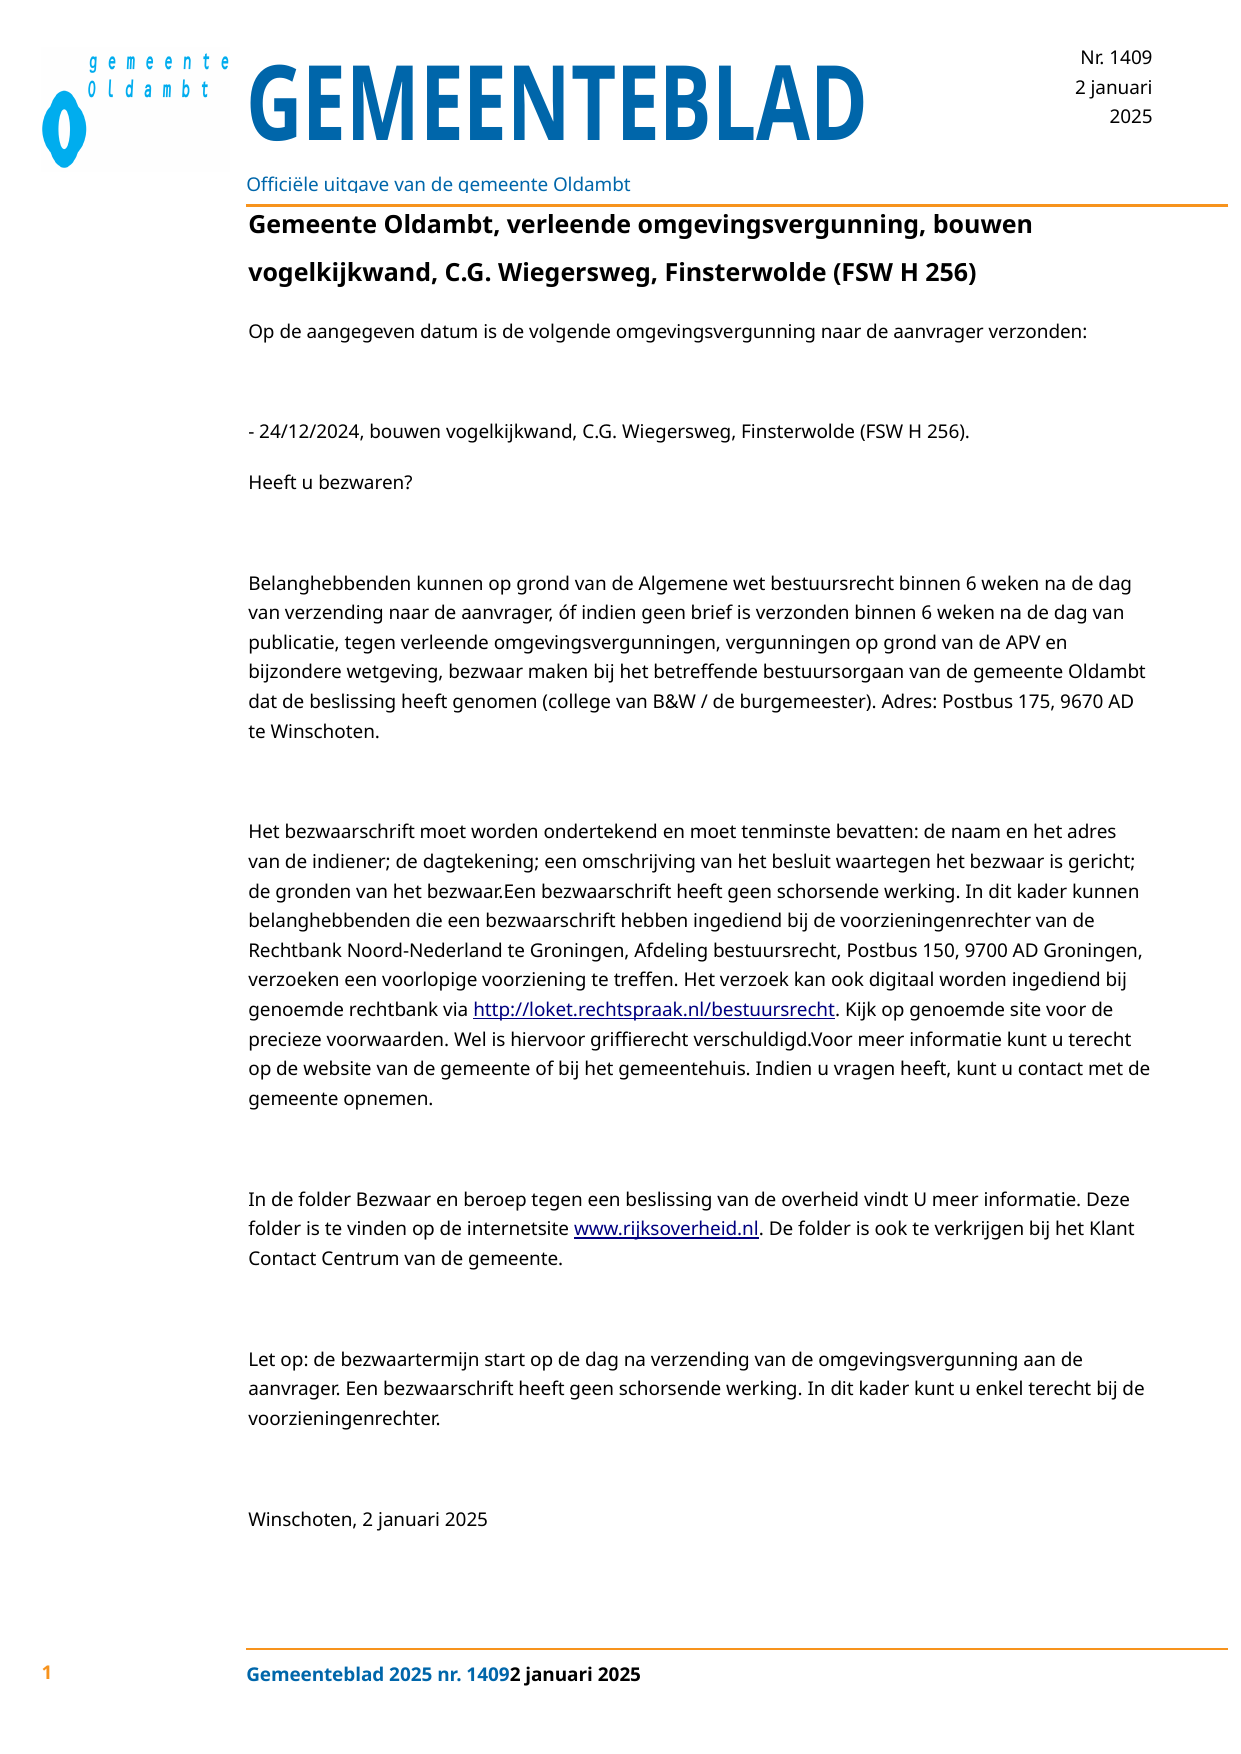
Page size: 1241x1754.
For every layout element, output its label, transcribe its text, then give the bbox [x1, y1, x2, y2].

text Winschoten, 2 januari 2025 [248, 1506, 1152, 1532]
text Het bezwaarschrift moet worden ondertekend en moet tenminste bevatten: de naam en het adres van de indiener; de dagtekening; een omschrijving van het besluit waartegen het bezwaar is gericht; de gronden van het bezwaar.Een bezwaarschrift heeft geen schorsende werking. In dit kader kunnen belanghebbenden die een bezwaarschrift hebben ingediend bij de voorzieningenrechter van de Rechtbank Noord-Nederland te Groningen, Afdeling bestuursrecht, Postbus 150, 9700 AD Groningen, verzoeken een voorlopige voorziening te treffen. Het verzoek kan ook digitaal worden ingediend bij genoemde rechtbank via http://loket.rechtspraak.nl/bestuursrecht. Kijk op genoemde site voor de precieze voorwaarden. Wel is hiervoor griffierecht verschuldigd.Voor meer informatie kunt u terecht op de website van de gemeente of bij het gemeentehuis. Indien u vragen heeft, kunt u contact met de gemeente opnemen. [248, 819, 1152, 1111]
text - 24/12/2024, bouwen vogelkijkwand, C.G. Wiegersweg, Finsterwolde (FSW H 256). [248, 419, 1152, 444]
text In de folder Bezwaar en beroep tegen een beslissing van de overheid vindt U meer informatie. Deze folder is te vinden op de internetsite www.rijksoverheid.nl. De folder is ook te verkrijgen bij het Klant Contact Centrum van de gemeente. [248, 1186, 1152, 1271]
text Op de aangegeven datum is de volgende omgevingsvergunning naar de aanvrager verzonden: [248, 318, 1152, 344]
text Heeft u bezwaren? [248, 469, 1152, 495]
text Gemeente Oldambt, verleende omgevingsvergunning, bouwen vogelkijkwand, C.G. Wiegersweg, Finsterwolde (FSW H 256) [248, 207, 1152, 288]
picture [41, 47, 231, 172]
text Let op: de bezwaartermijn start op de dag na verzending van de omgevingsvergunning aan de aanvrager. Een bezwaarschrift heeft geen schorsende werking. In dit kader kunt u enkel terecht bij de voorzieningenrechter. [248, 1346, 1152, 1431]
text Belanghebbenden kunnen op grond van de Algemene wet bestuursrecht binnen 6 weken na de dag van verzending naar de aanvrager, óf indien geen brief is verzonden binnen 6 weken na de dag van publicatie, tegen verleende omgevingsvergunningen, vergunningen op grond van de APV en bijzondere wetgeving, bezwaar maken bij het betreffende bestuursorgaan van de gemeente Oldambt dat de beslissing heeft genomen (college van B&W / de burgemeester). Adres: Postbus 175, 9670 AD te Winschoten. [248, 570, 1152, 744]
